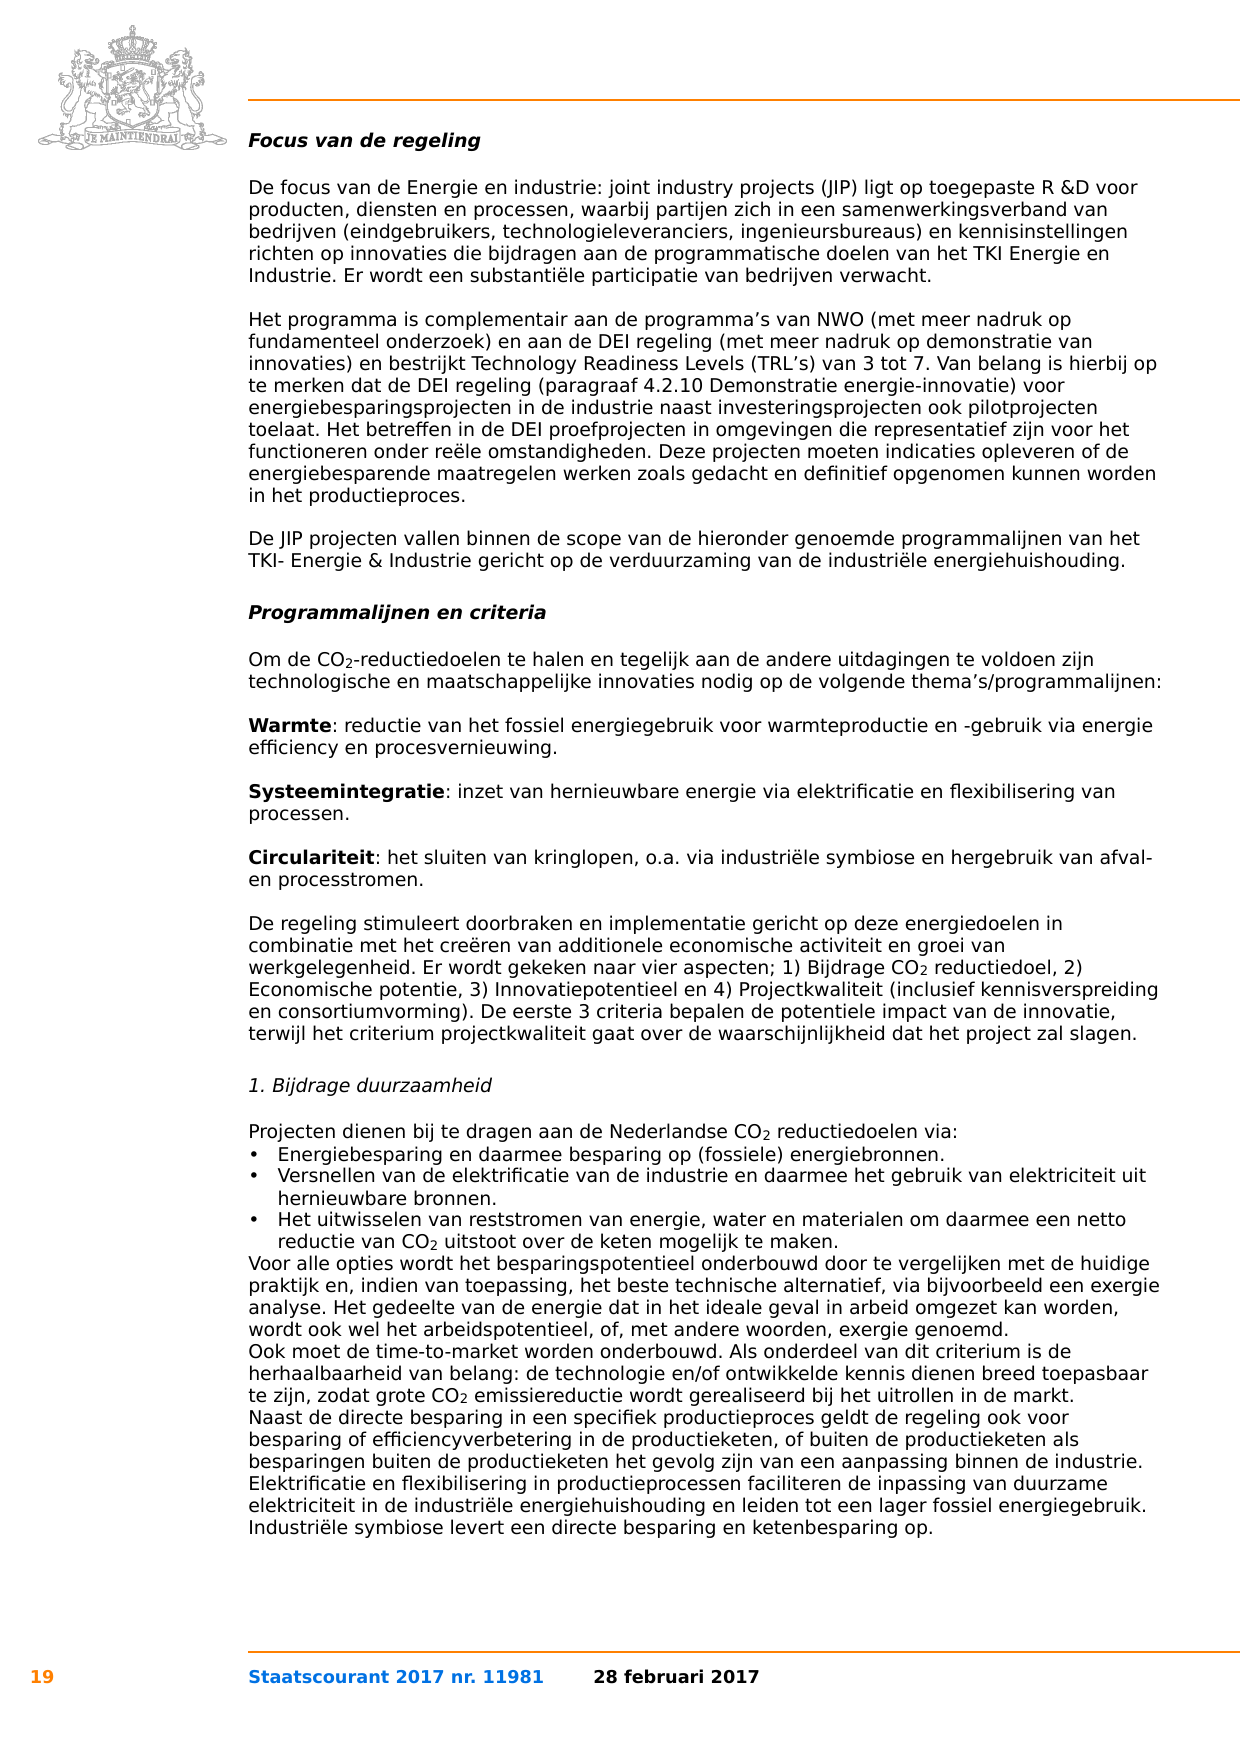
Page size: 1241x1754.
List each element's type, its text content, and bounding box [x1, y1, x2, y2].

text Voor alle opties wordt het besparingspotentieel onderbouwd door te vergelijken met de huidige praktijk en, indien van toepassing, het beste technische alternatief, via bijvoorbeeld een exergie analyse. Het gedeelte van de energie dat in het ideale geval in arbeid omgezet kan worden, wordt ook wel het arbeidspotentieel, of, met andere woorden, exergie genoemd. [248, 1253, 1163, 1341]
text • Het uitwisselen van reststromen van energie, water en materialen om daarmee een netto reductie van CO2 uitstoot over de keten mogelijk te maken. [248, 1209, 1163, 1253]
text Naast de directe besparing in een specifiek productieproces geldt de regeling ook voor besparing of efficiencyverbetering in de productieketen, of buiten de productieketen als besparingen buiten de productieketen het gevolg zijn van een aanpassing binnen de industrie. Elektrificatie en flexibilisering in productieprocessen faciliteren de inpassing van duurzame elektriciteit in de industriële energiehuishouding en leiden tot een lager fossiel energiegebruik. Industriële symbiose levert een directe besparing en ketenbesparing op. [248, 1407, 1163, 1539]
text • Energiebesparing en daarmee besparing op (fossiele) energiebronnen. [248, 1143, 1163, 1165]
text Projecten dienen bij te dragen aan de Nederlandse CO2 reductiedoelen via: [248, 1121, 1163, 1143]
picture [38, 25, 227, 150]
text Om de CO2-reductiedoelen te halen en tegelijk aan de andere uitdagingen te voldoen zijn technologische en maatschappelijke innovaties nodig op de volgende thema’s/programmalijnen: [248, 649, 1163, 693]
subtitle 1. Bijdrage duurzaamheid [248, 1074, 1163, 1096]
subtitle Focus van de regeling [248, 130, 1163, 152]
text Warmte: reductie van het fossiel energiegebruik voor warmteproductie en -gebruik via energie efficiency en procesvernieuwing. [248, 715, 1163, 759]
text Systeemintegratie: inzet van hernieuwbare energie via elektrificatie en flexibilisering van processen. [248, 781, 1163, 825]
text Ook moet de time-to-market worden onderbouwd. Als onderdeel van dit criterium is de herhaalbaarheid van belang: de technologie en/of ontwikkelde kennis dienen breed toepasbaar te zijn, zodat grote CO2 emissiereductie wordt gerealiseerd bij het uitrollen in de markt. [248, 1341, 1163, 1407]
text Het programma is complementair aan de programma’s van NWO (met meer nadruk op fundamenteel onderzoek) en aan de DEI regeling (met meer nadruk op demonstratie van innovaties) en bestrijkt Technology Readiness Levels (TRL’s) van 3 tot 7. Van belang is hierbij op te merken dat de DEI regeling (paragraaf 4.2.10 Demonstratie energie-innovatie) voor energiebesparingsprojecten in de industrie naast investeringsprojecten ook pilotprojecten toelaat. Het betreffen in de DEI proefprojecten in omgevingen die representatief zijn voor het functioneren onder reële omstandigheden. Deze projecten moeten indicaties opleveren of de energiebesparende maatregelen werken zoals gedacht en definitief opgenomen kunnen worden in het productieproces. [248, 309, 1163, 506]
text • Versnellen van de elektrificatie van de industrie en daarmee het gebruik van elektriciteit uit hernieuwbare bronnen. [248, 1165, 1163, 1209]
text De regeling stimuleert doorbraken en implementatie gericht op deze energiedoelen in combinatie met het creëren van additionele economische activiteit en groei van werkgelegenheid. Er wordt gekeken naar vier aspecten; 1) Bijdrage CO2 reductiedoel, 2) Economische potentie, 3) Innovatiepotentieel en 4) Projectkwaliteit (inclusief kennisverspreiding en consortiumvorming). De eerste 3 criteria bepalen de potentiele impact van de innovatie, terwijl het criterium projectkwaliteit gaat over de waarschijnlijkheid dat het project zal slagen. [248, 913, 1163, 1044]
subtitle Programmalijnen en criteria [248, 602, 1163, 624]
text De focus van de Energie en industrie: joint industry projects (JIP) ligt op toegepaste R &D voor producten, diensten en processen, waarbij partijen zich in een samenwerkingsverband van bedrijven (eindgebruikers, technologieleveranciers, ingenieursbureaus) en kennisinstellingen richten op innovaties die bijdragen aan de programmatische doelen van het TKI Energie en Industrie. Er wordt een substantiële participatie van bedrijven verwacht. [248, 177, 1163, 287]
text De JIP projecten vallen binnen de scope van de hieronder genoemde programmalijnen van het TKI- Energie & Industrie gericht op de verduurzaming van de industriële energiehuishouding. [248, 528, 1163, 572]
text Circulariteit: het sluiten van kringlopen, o.a. via industriële symbiose en hergebruik van afval- en processtromen. [248, 847, 1163, 891]
